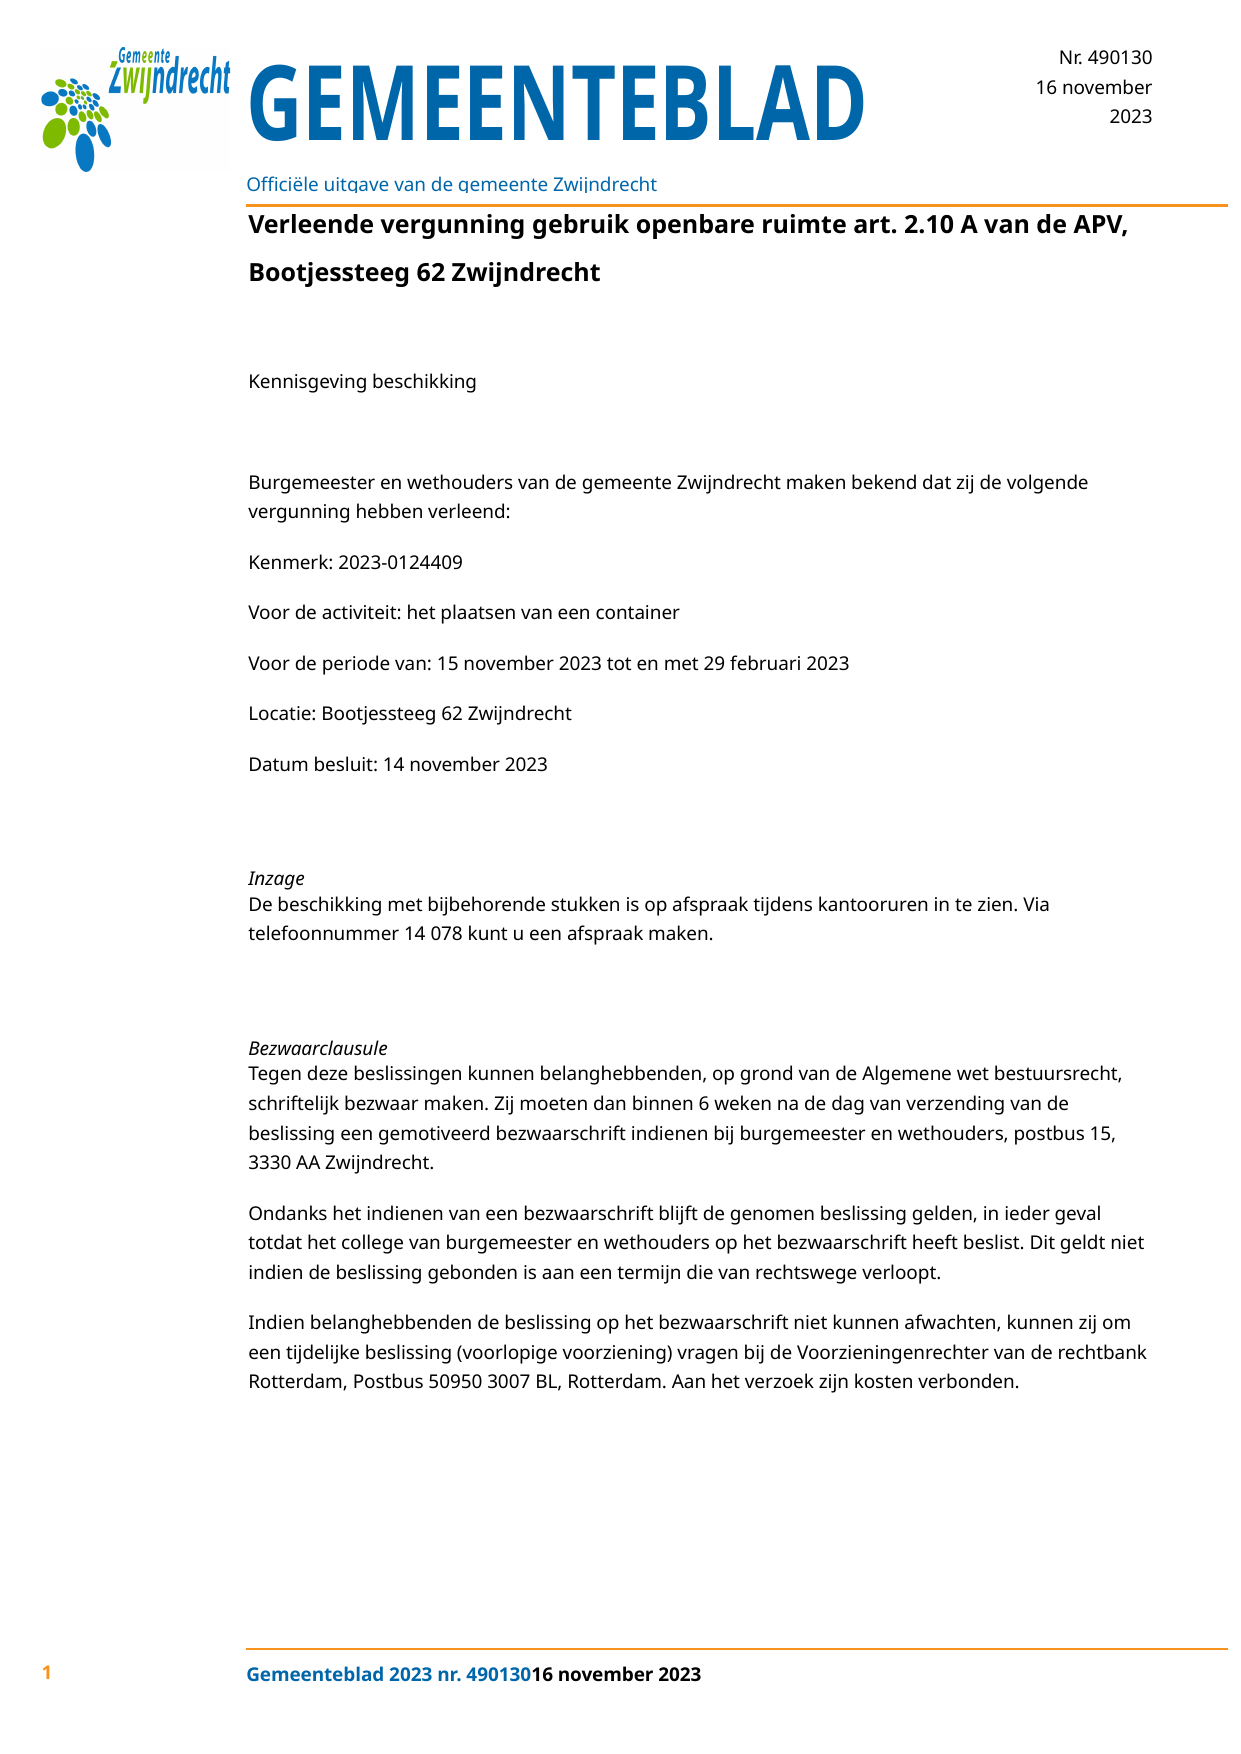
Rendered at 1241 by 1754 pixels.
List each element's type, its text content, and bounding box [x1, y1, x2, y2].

picture [41, 47, 231, 172]
text Ondanks het indienen van een bezwaarschrift blijft de genomen beslissing gelden, in ieder geval totdat het college van burgemeester en wethouders op het bezwaarschrift heeft beslist. Dit geldt niet indien de beslissing gebonden is aan een termijn die van rechtswege verloopt. [248, 1200, 1152, 1285]
text Kennisgeving beschikking [248, 368, 1152, 394]
text De beschikking met bijbehorende stukken is op afspraak tijdens kantooruren in te zien. Via telefoonnummer 14 078 kunt u een afspraak maken. [248, 891, 1152, 946]
text Indien belanghebbenden de beslissing op het bezwaarschrift niet kunnen afwachten, kunnen zij om een tijdelijke beslissing (voorlopige voorziening) vragen bij de Voorzieningenrechter van de rechtbank Rotterdam, Postbus 50950 3007 BL, Rotterdam. Aan het verzoek zijn kosten verbonden. [248, 1309, 1152, 1394]
text Locatie: Bootjessteeg 62 Zwijndrecht [248, 700, 1152, 726]
text Tegen deze beslissingen kunnen belanghebbenden, op grond van de Algemene wet bestuursrecht, schriftelijk bezwaar maken. Zij moeten dan binnen 6 weken na de dag van verzending van de beslissing een gemotiveerd bezwaarschrift indienen bij burgemeester en wethouders, postbus 15, 3330 AA Zwijndrecht. [248, 1061, 1152, 1175]
text Kenmerk: 2023-0124409 [248, 549, 1152, 575]
text Voor de activiteit: het plaatsen van een container [248, 599, 1152, 625]
text Datum besluit: 14 november 2023 [248, 751, 1152, 777]
text Inzage [248, 865, 1152, 891]
text Bezwaarclausule [248, 1035, 1152, 1061]
text Verleende vergunning gebruik openbare ruimte art. 2.10 A van de APV, Bootjessteeg 62 Zwijndrecht [248, 207, 1152, 288]
text Voor de periode van: 15 november 2023 tot en met 29 februari 2023 [248, 650, 1152, 676]
text Burgemeester en wethouders van de gemeente Zwijndrecht maken bekend dat zij de volgende vergunning hebben verleend: [248, 469, 1152, 524]
